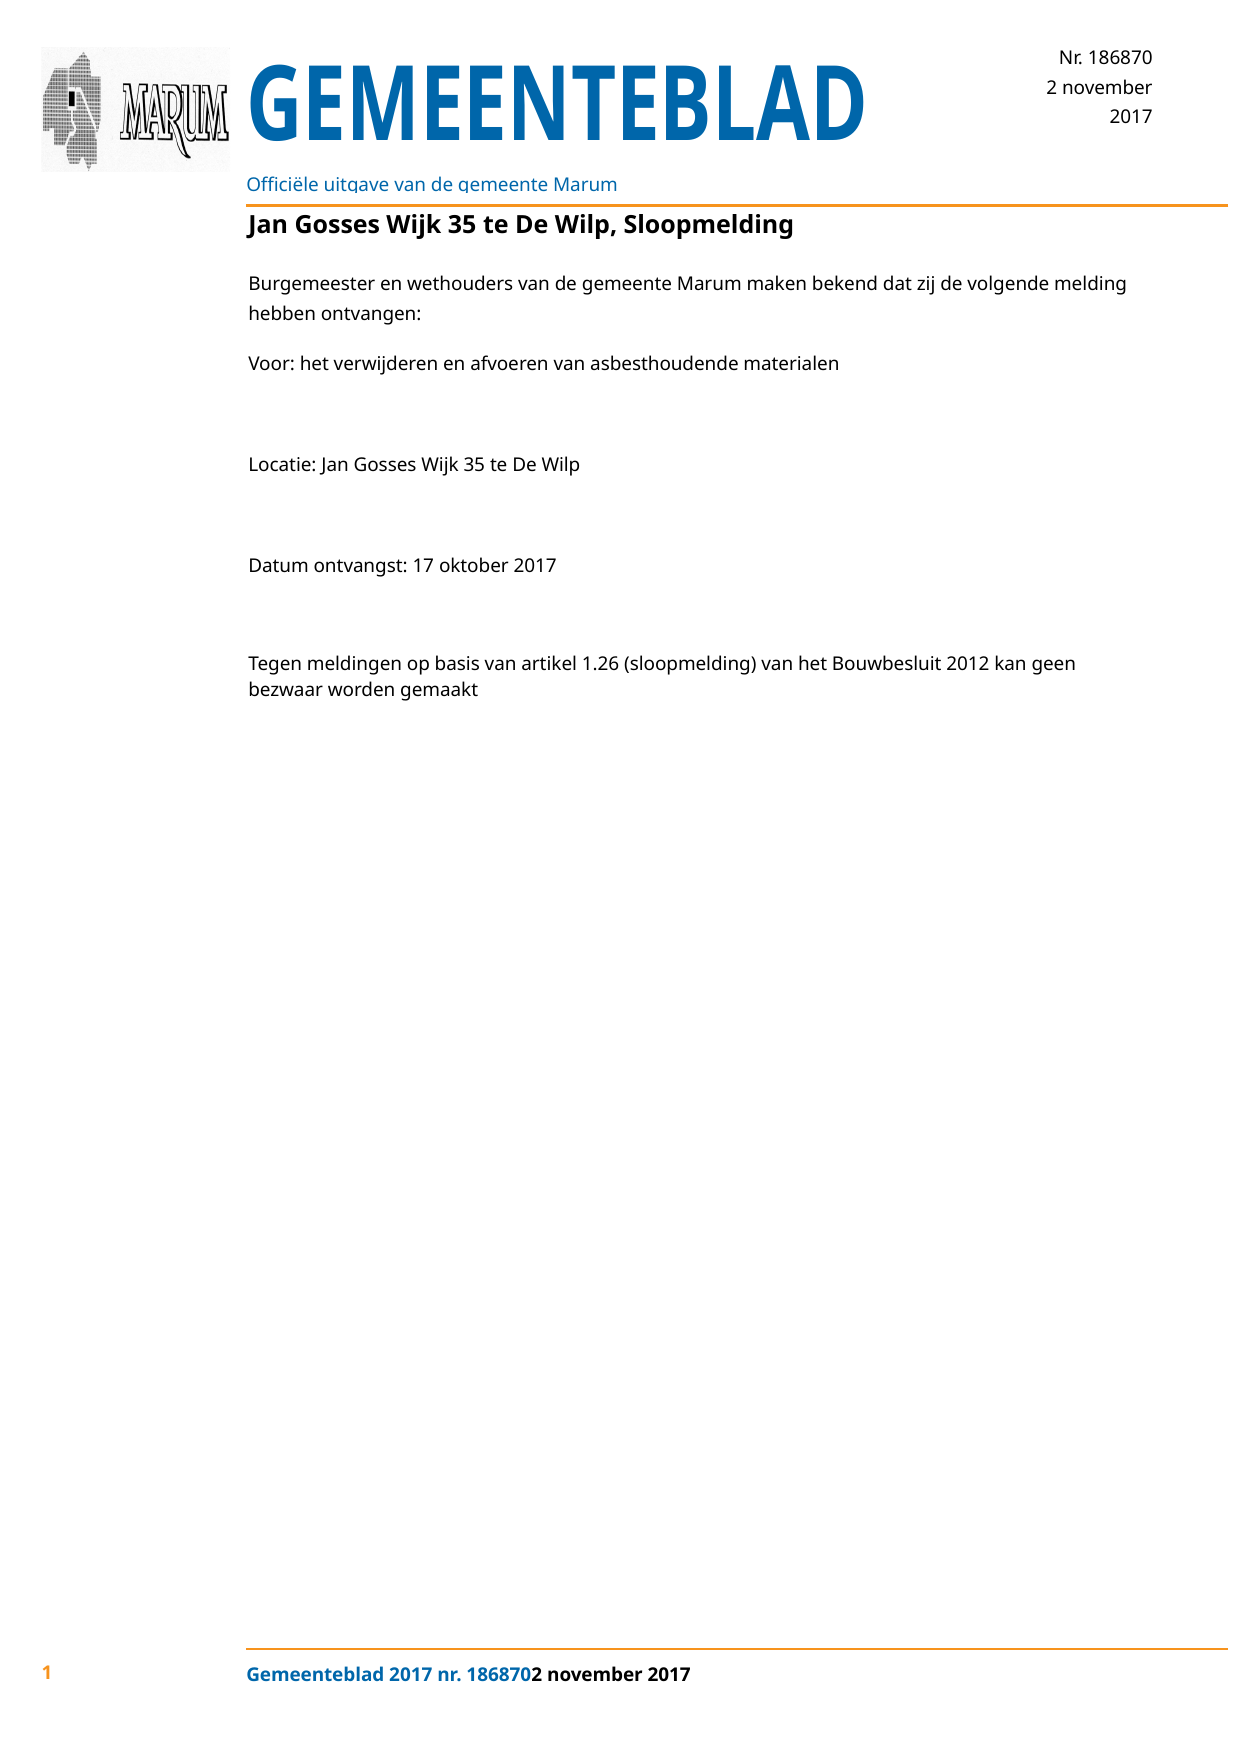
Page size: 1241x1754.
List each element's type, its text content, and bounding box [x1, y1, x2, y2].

text Tegen meldingen op basis van artikel 1.26 (sloopmelding) van het Bouwbesluit 2012 kan geen bezwaar worden gemaakt [248, 650, 1152, 702]
text Jan Gosses Wijk 35 te De Wilp, Sloopmelding [248, 207, 1152, 241]
picture [41, 47, 231, 172]
text Voor: het verwijderen en afvoeren van asbesthoudende materialen [248, 350, 1152, 376]
text Datum ontvangst: 17 oktober 2017 [248, 552, 1152, 578]
text Locatie: Jan Gosses Wijk 35 te De Wilp [248, 451, 1152, 477]
text Burgemeester en wethouders van de gemeente Marum maken bekend dat zij de volgende melding hebben ontvangen: [248, 270, 1152, 326]
